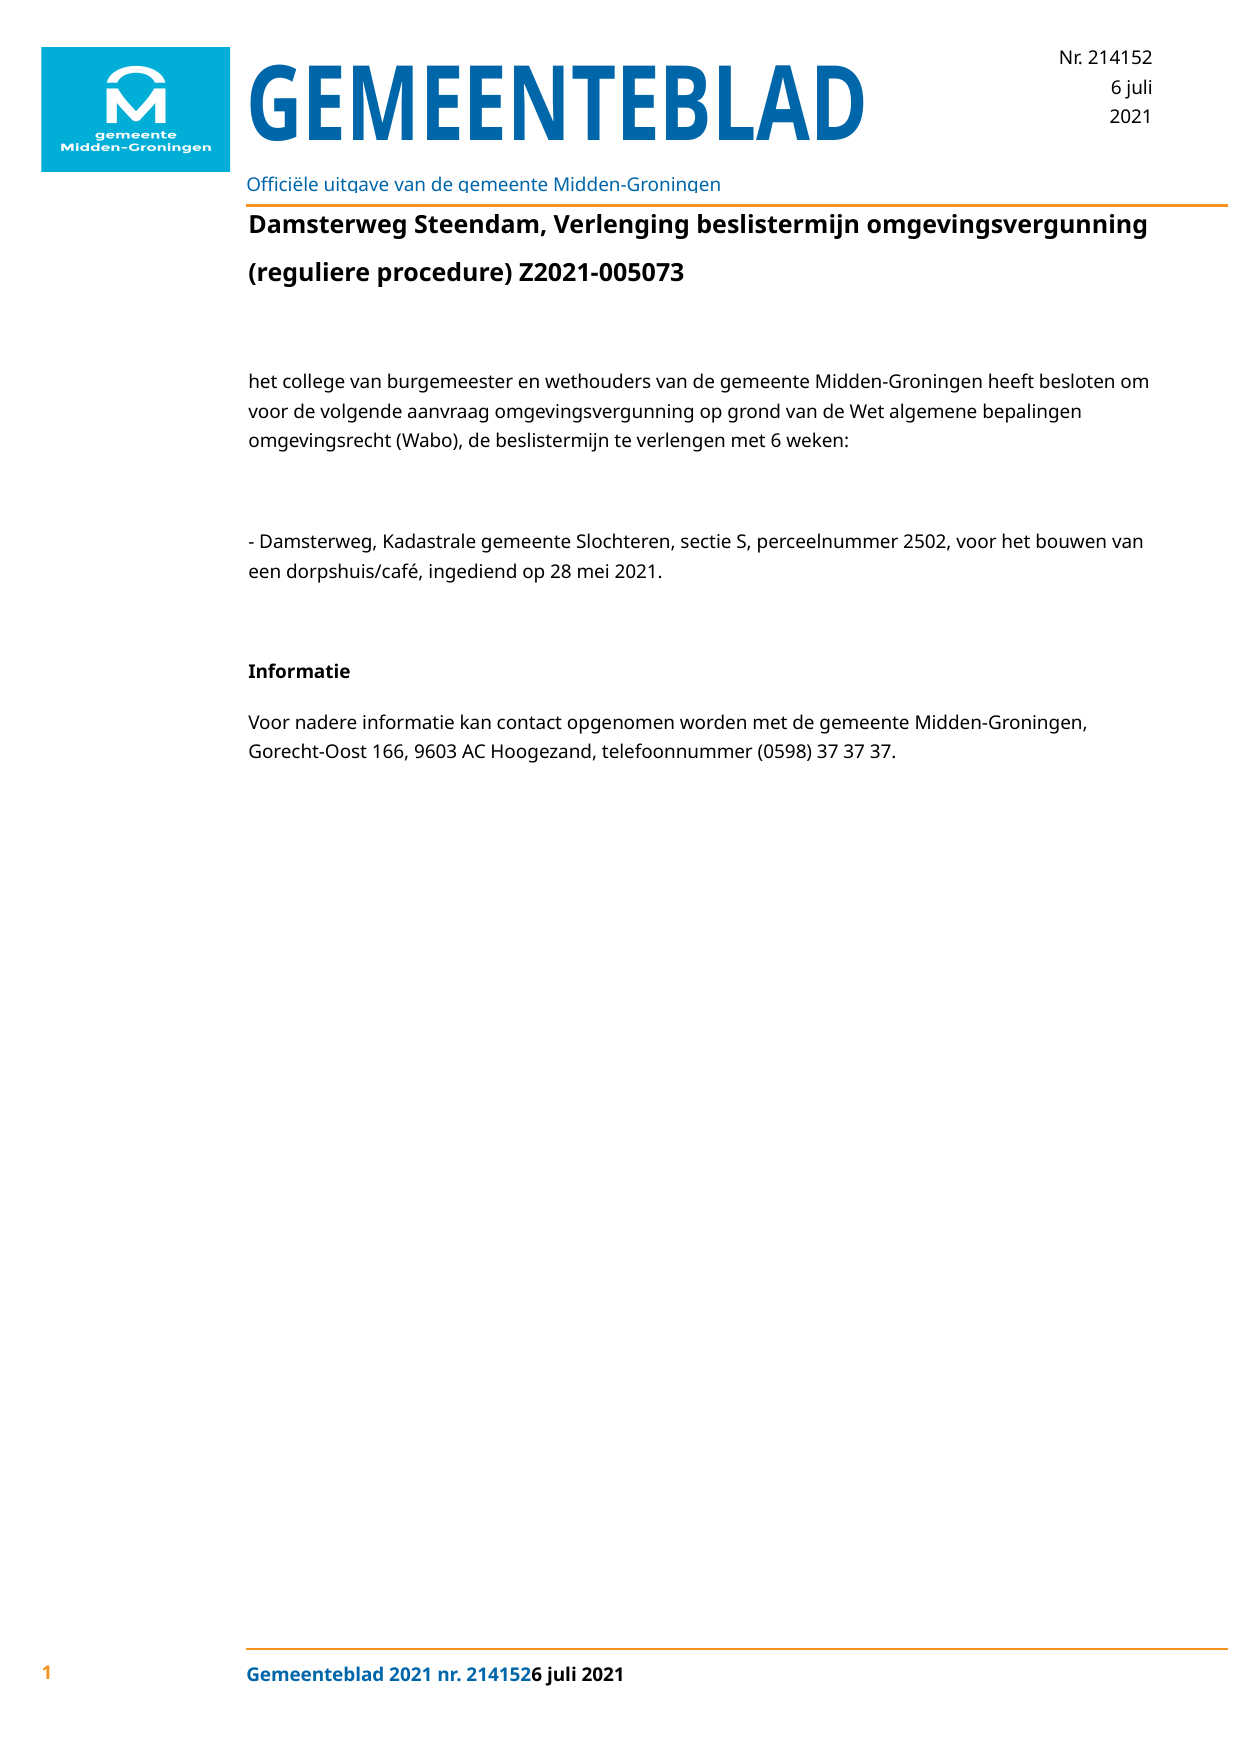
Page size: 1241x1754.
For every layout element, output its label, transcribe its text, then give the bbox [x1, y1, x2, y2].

text Voor nadere informatie kan contact opgenomen worden met de gemeente Midden-Groningen, Gorecht-Oost 166, 9603 AC Hoogezand, telefoonnummer (0598) 37 37 37. [248, 709, 1152, 764]
picture [108, 66, 164, 82]
text het college van burgemeester en wethouders van de gemeente Midden-Groningen heeft besloten om voor de volgende aanvraag omgevingsvergunning op grond van de Wet algemene bepalingen omgevingsrecht (Wabo), de beslistermijn te verlengen met 6 weken: [248, 368, 1152, 453]
text - Damsterweg, Kadastrale gemeente Slochteren, sectie S, perceelnummer 2502, voor het bouwen van een dorpshuis/café, ingediend op 28 mei 2021. [248, 528, 1152, 584]
text Damsterweg Steendam, Verlenging beslistermijn omgevingsvergunning (reguliere procedure) Z2021-005073 [248, 207, 1152, 288]
picture [107, 89, 165, 122]
text Informatie [248, 659, 1152, 684]
picture [184, 146, 190, 153]
